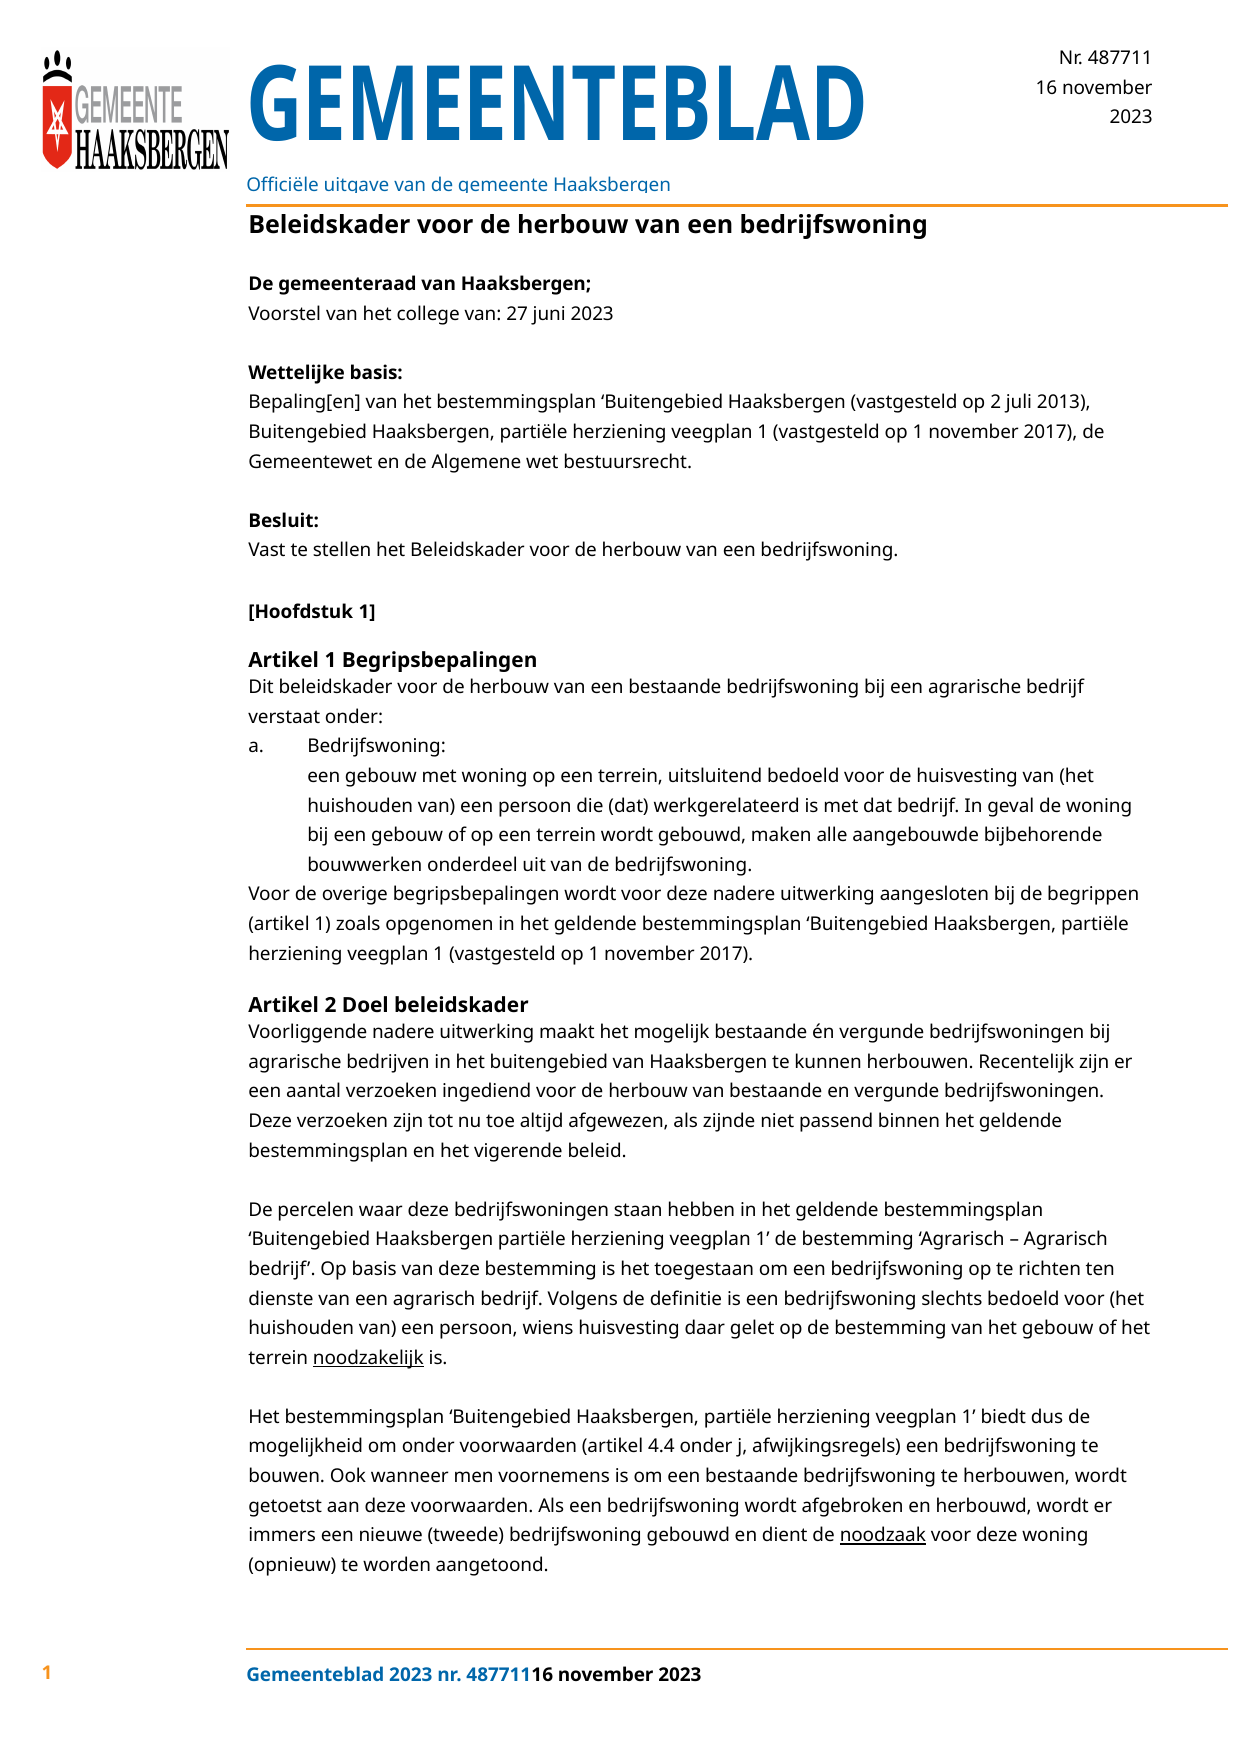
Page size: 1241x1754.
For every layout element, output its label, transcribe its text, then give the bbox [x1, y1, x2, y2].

text Artikel 2 Doel beleidskader [248, 990, 1152, 1018]
text De percelen waar deze bedrijfswoningen staan hebben in het geldende bestemmingsplan ‘Buitengebied Haaksbergen partiële herziening veegplan 1’ de bestemming ‘Agrarisch – Agrarisch bedrijf’. Op basis van deze bestemming is het toegestaan om een bedrijfswoning op te richten ten dienste van een agrarisch bedrijf. Volgens de definitie is een bedrijfswoning slechts bedoeld voor (het huishouden van) een persoon, wiens huisvesting daar gelet op de bestemming van het gebouw of het terrein noodzakelijk is. [248, 1196, 1152, 1370]
text Bepaling[en] van het bestemmingsplan ‘Buitengebied Haaksbergen (vastgesteld op 2 juli 2013), Buitengebied Haaksbergen, partiële herziening veegplan 1 (vastgesteld op 1 november 2017), de Gemeentewet en de Algemene wet bestuursrecht. [248, 389, 1152, 473]
text Artikel 1 Begripsbepalingen [248, 645, 1152, 673]
list Bedrijfswoning: [248, 733, 1152, 758]
text Beleidskader voor de herbouw van een bedrijfswoning [248, 207, 1152, 241]
text Besluit: [248, 507, 1152, 533]
picture [41, 47, 231, 172]
text Voor de overige begripsbepalingen wordt voor deze nadere uitwerking aangesloten bij de begrippen (artikel 1) zoals opgenomen in het geldende bestemmingsplan ‘Buitengebied Haaksbergen, partiële herziening veegplan 1 (vastgesteld op 1 november 2017). [248, 881, 1152, 965]
list een gebouw met woning op een terrein, uitsluitend bedoeld voor de huisvesting van (het huishouden van) een persoon die (dat) werkgerelateerd is met dat bedrijf. In geval de woning bij een gebouw of op een terrein wordt gebouwd, maken alle aangebouwde bijbehorende bouwwerken onderdeel uit van de bedrijfswoning. [248, 762, 1152, 877]
text Het bestemmingsplan ‘Buitengebied Haaksbergen, partiële herziening veegplan 1’ biedt dus de mogelijkheid om onder voorwaarden (artikel 4.4 onder j, afwijkingsregels) een bedrijfswoning te bouwen. Ook wanneer men voornemens is om een bestaande bedrijfswoning te herbouwen, wordt getoetst aan deze voorwaarden. Als een bedrijfswoning wordt afgebroken en herbouwd, wordt er immers een nieuwe (tweede) bedrijfswoning gebouwd en dient de noodzaak voor deze woning (opnieuw) te worden aangetoond. [248, 1403, 1152, 1577]
text Wettelijke basis: [248, 359, 1152, 385]
text De gemeenteraad van Haaksbergen; [248, 270, 1152, 296]
text Voorliggende nadere uitwerking maakt het mogelijk bestaande én vergunde bedrijfswoningen bij agrarische bedrijven in het buitengebied van Haaksbergen te kunnen herbouwen. Recentelijk zijn er een aantal verzoeken ingediend voor de herbouw van bestaande en vergunde bedrijfswoningen. Deze verzoeken zijn tot nu toe altijd afgewezen, als zijnde niet passend binnen het geldende bestemmingsplan en het vigerende beleid. [248, 1018, 1152, 1163]
text Voorstel van het college van: 27 juni 2023 [248, 300, 1152, 326]
text Dit beleidskader voor de herbouw van een bestaande bedrijfswoning bij een agrarische bedrijf verstaat onder: [248, 673, 1152, 729]
text [Hoofdstuk 1] [248, 596, 1152, 624]
text Vast te stellen het Beleidskader voor de herbouw van een bedrijfswoning. [248, 537, 1152, 562]
